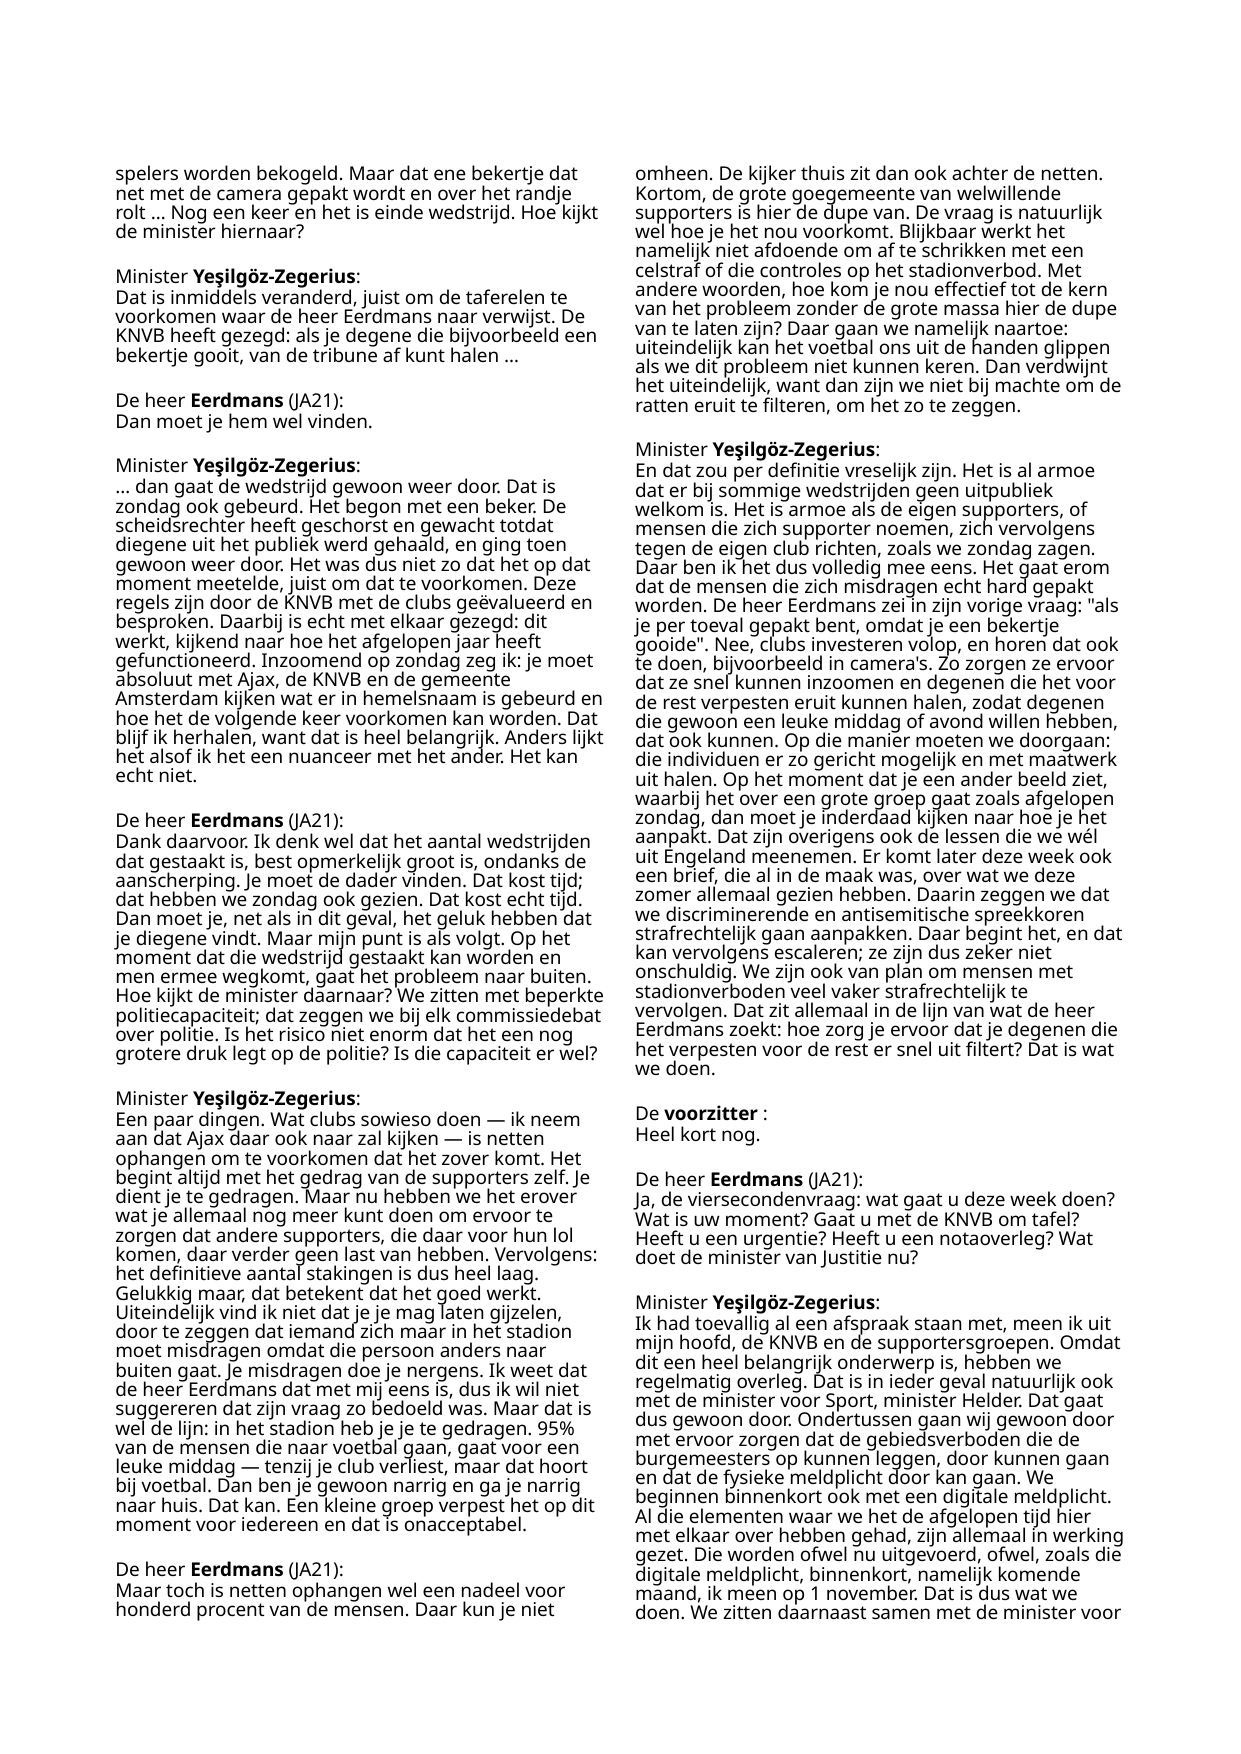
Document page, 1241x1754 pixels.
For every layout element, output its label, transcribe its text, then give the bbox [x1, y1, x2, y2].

text Minister Yeşilgöz-Zegerius: [635, 437, 1125, 462]
text En dat zou per definitie vreselijk zijn. Het is al armoe dat er bij sommige wedstrijden geen uitpubliek welkom is. Het is armoe als de eigen supporters, of mensen die zich supporter noemen, zich vervolgens tegen de eigen club richten, zoals we zondag zagen. Daar ben ik het dus volledig mee eens. Het gaat erom dat de mensen die zich misdragen echt hard gepakt worden. De heer Eerdmans zei in zijn vorige vraag: "als je per toeval gepakt bent, omdat je een bekertje gooide". Nee, clubs investeren volop, en horen dat ook te doen, bijvoorbeeld in camera's. Zo zorgen ze ervoor dat ze snel kunnen inzoomen en degenen die het voor de rest verpesten eruit kunnen halen, zodat degenen die gewoon een leuke middag of avond willen hebben, dat ook kunnen. Op die manier moeten we doorgaan: die individuen er zo gericht mogelijk en met maatwerk uit halen. Op het moment dat je een ander beeld ziet, waarbij het over een grote groep gaat zoals afgelopen zondag, dan moet je inderdaad kijken naar hoe je het aanpakt. Dat zijn overigens ook de lessen die we wél uit Engeland meenemen. Er komt later deze week ook een brief, die al in de maak was, over wat we deze zomer allemaal gezien hebben. Daarin zeggen we dat we discriminerende en antisemitische spreekkoren strafrechtelijk gaan aanpakken. Daar begint het, en dat kan vervolgens escaleren; ze zijn dus zeker niet onschuldig. We zijn ook van plan om mensen met stadionverboden veel vaker strafrechtelijk te vervolgen. Dat zit allemaal in de lijn van wat de heer Eerdmans zoekt: hoe zorg je ervoor dat je degenen die het verpesten voor de rest er snel uit filtert? Dat is wat we doen. [635, 462, 1125, 1079]
text Een paar dingen. Wat clubs sowieso doen — ik neem aan dat Ajax daar ook naar zal kijken — is netten ophangen om te voorkomen dat het zover komt. Het begint altijd met het gedrag van de supporters zelf. Je dient je te gedragen. Maar nu hebben we het erover wat je allemaal nog meer kunt doen om ervoor te zorgen dat andere supporters, die daar voor hun lol komen, daar verder geen last van hebben. Vervolgens: het definitieve aantal stakingen is dus heel laag. Gelukkig maar, dat betekent dat het goed werkt. Uiteindelijk vind ik niet dat je je mag laten gijzelen, door te zeggen dat iemand zich maar in het stadion moet misdragen omdat die persoon anders naar buiten gaat. Je misdragen doe je nergens. Ik weet dat de heer Eerdmans dat met mij eens is, dus ik wil niet suggereren dat zijn vraag zo bedoeld was. Maar dat is wel de lijn: in het stadion heb je je te gedragen. 95% van de mensen die naar voetbal gaan, gaat voor een leuke middag — tenzij je club verliest, maar dat hoort bij voetbal. Dan ben je gewoon narrig en ga je narrig naar huis. Dat kan. Een kleine groep verpest het op dit moment voor iedereen en dat is onacceptabel. [115, 1111, 605, 1535]
text omheen. De kijker thuis zit dan ook achter de netten. Kortom, de grote goegemeente van welwillende supporters is hier de dupe van. De vraag is natuurlijk wel hoe je het nou voorkomt. Blijkbaar werkt het namelijk niet afdoende om af te schrikken met een celstraf of die controles op het stadionverbod. Met andere woorden, hoe kom je nou effectief tot de kern van het probleem zonder de grote massa hier de dupe van te laten zijn? Daar gaan we namelijk naartoe: uiteindelijk kan het voetbal ons uit de handen glippen als we dit probleem niet kunnen keren. Dan verdwijnt het uiteindelijk, want dan zijn we niet bij machte om de ratten eruit te filteren, om het zo te zeggen. [635, 165, 1125, 416]
text Minister Yeşilgöz-Zegerius: [115, 263, 605, 289]
text Minister Yeşilgöz-Zegerius: [635, 1289, 1125, 1315]
text Dank daarvoor. Ik denk wel dat het aantal wedstrijden dat gestaakt is, best opmerkelijk groot is, ondanks de aanscherping. Je moet de dader vinden. Dat kost tijd; dat hebben we zondag ook gezien. Dat kost echt tijd. Dan moet je, net als in dit geval, het geluk hebben dat je diegene vindt. Maar mijn punt is als volgt. Op het moment dat die wedstrijd gestaakt kan worden en men ermee wegkomt, gaat het probleem naar buiten. Hoe kijkt de minister daarnaar? We zitten met beperkte politiecapaciteit; dat zeggen we bij elk commissiedebat over politie. Is het risico niet enorm dat het een nog grotere druk legt op de politie? Is die capaciteit er wel? [115, 833, 605, 1064]
text De heer Eerdmans (JA21): [115, 387, 605, 413]
text Minister Yeşilgöz-Zegerius: [115, 453, 605, 478]
text Heel kort nog. [635, 1126, 1125, 1145]
text De heer Eerdmans (JA21): [115, 808, 605, 833]
text Dan moet je hem wel vinden. [115, 413, 605, 432]
text De heer Eerdmans (JA21): [635, 1166, 1125, 1191]
text Minister Yeşilgöz-Zegerius: [115, 1085, 605, 1111]
text Ja, de viersecondenvraag: wat gaat u deze week doen? Wat is uw moment? Gaat u met de KNVB om tafel? Heeft u een urgentie? Heeft u een notaoverleg? Wat doet de minister van Justitie nu? [635, 1191, 1125, 1268]
text De heer Eerdmans (JA21): [115, 1556, 605, 1582]
text Maar toch is netten ophangen wel een nadeel voor honderd procent van de mensen. Daar kun je niet [115, 1582, 605, 1620]
text Ik had toevallig al een afspraak staan met, meen ik uit mijn hoofd, de KNVB en de supportersgroepen. Omdat dit een heel belangrijk onderwerp is, hebben we regelmatig overleg. Dat is in ieder geval natuurlijk ook met de minister voor Sport, minister Helder. Dat gaat dus gewoon door. Ondertussen gaan wij gewoon door met ervoor zorgen dat de gebiedsverboden die de burgemeesters op kunnen leggen, door kunnen gaan en dat de fysieke meldplicht door kan gaan. We beginnen binnenkort ook met een digitale meldplicht. Al die elementen waar we het de afgelopen tijd hier met elkaar over hebben gehad, zijn allemaal in werking gezet. Die worden ofwel nu uitgevoerd, ofwel, zoals die digitale meldplicht, binnenkort, namelijk komende maand, ik meen op 1 november. Dat is dus wat we doen. We zitten daarnaast samen met de minister voor [635, 1315, 1125, 1623]
text De voorzitter : [635, 1100, 1125, 1126]
text spelers worden bekogeld. Maar dat ene bekertje dat net met de camera gepakt wordt en over het randje rolt … Nog een keer en het is einde wedstrijd. Hoe kijkt de minister hiernaar? [115, 165, 605, 242]
text … dan gaat de wedstrijd gewoon weer door. Dat is zondag ook gebeurd. Het begon met een beker. De scheidsrechter heeft geschorst en gewacht totdat diegene uit het publiek werd gehaald, en ging toen gewoon weer door. Het was dus niet zo dat het op dat moment meetelde, juist om dat te voorkomen. Deze regels zijn door de KNVB met de clubs geëvalueerd en besproken. Daarbij is echt met elkaar gezegd: dit werkt, kijkend naar hoe het afgelopen jaar heeft gefunctioneerd. Inzoomend op zondag zeg ik: je moet absoluut met Ajax, de KNVB en de gemeente Amsterdam kijken wat er in hemelsnaam is gebeurd en hoe het de volgende keer voorkomen kan worden. Dat blijf ik herhalen, want dat is heel belangrijk. Anders lijkt het alsof ik het een nuanceer met het ander. Het kan echt niet. [115, 478, 605, 787]
text Dat is inmiddels veranderd, juist om de taferelen te voorkomen waar de heer Eerdmans naar verwijst. De KNVB heeft gezegd: als je degene die bijvoorbeeld een bekertje gooit, van de tribune af kunt halen … [115, 289, 605, 366]
